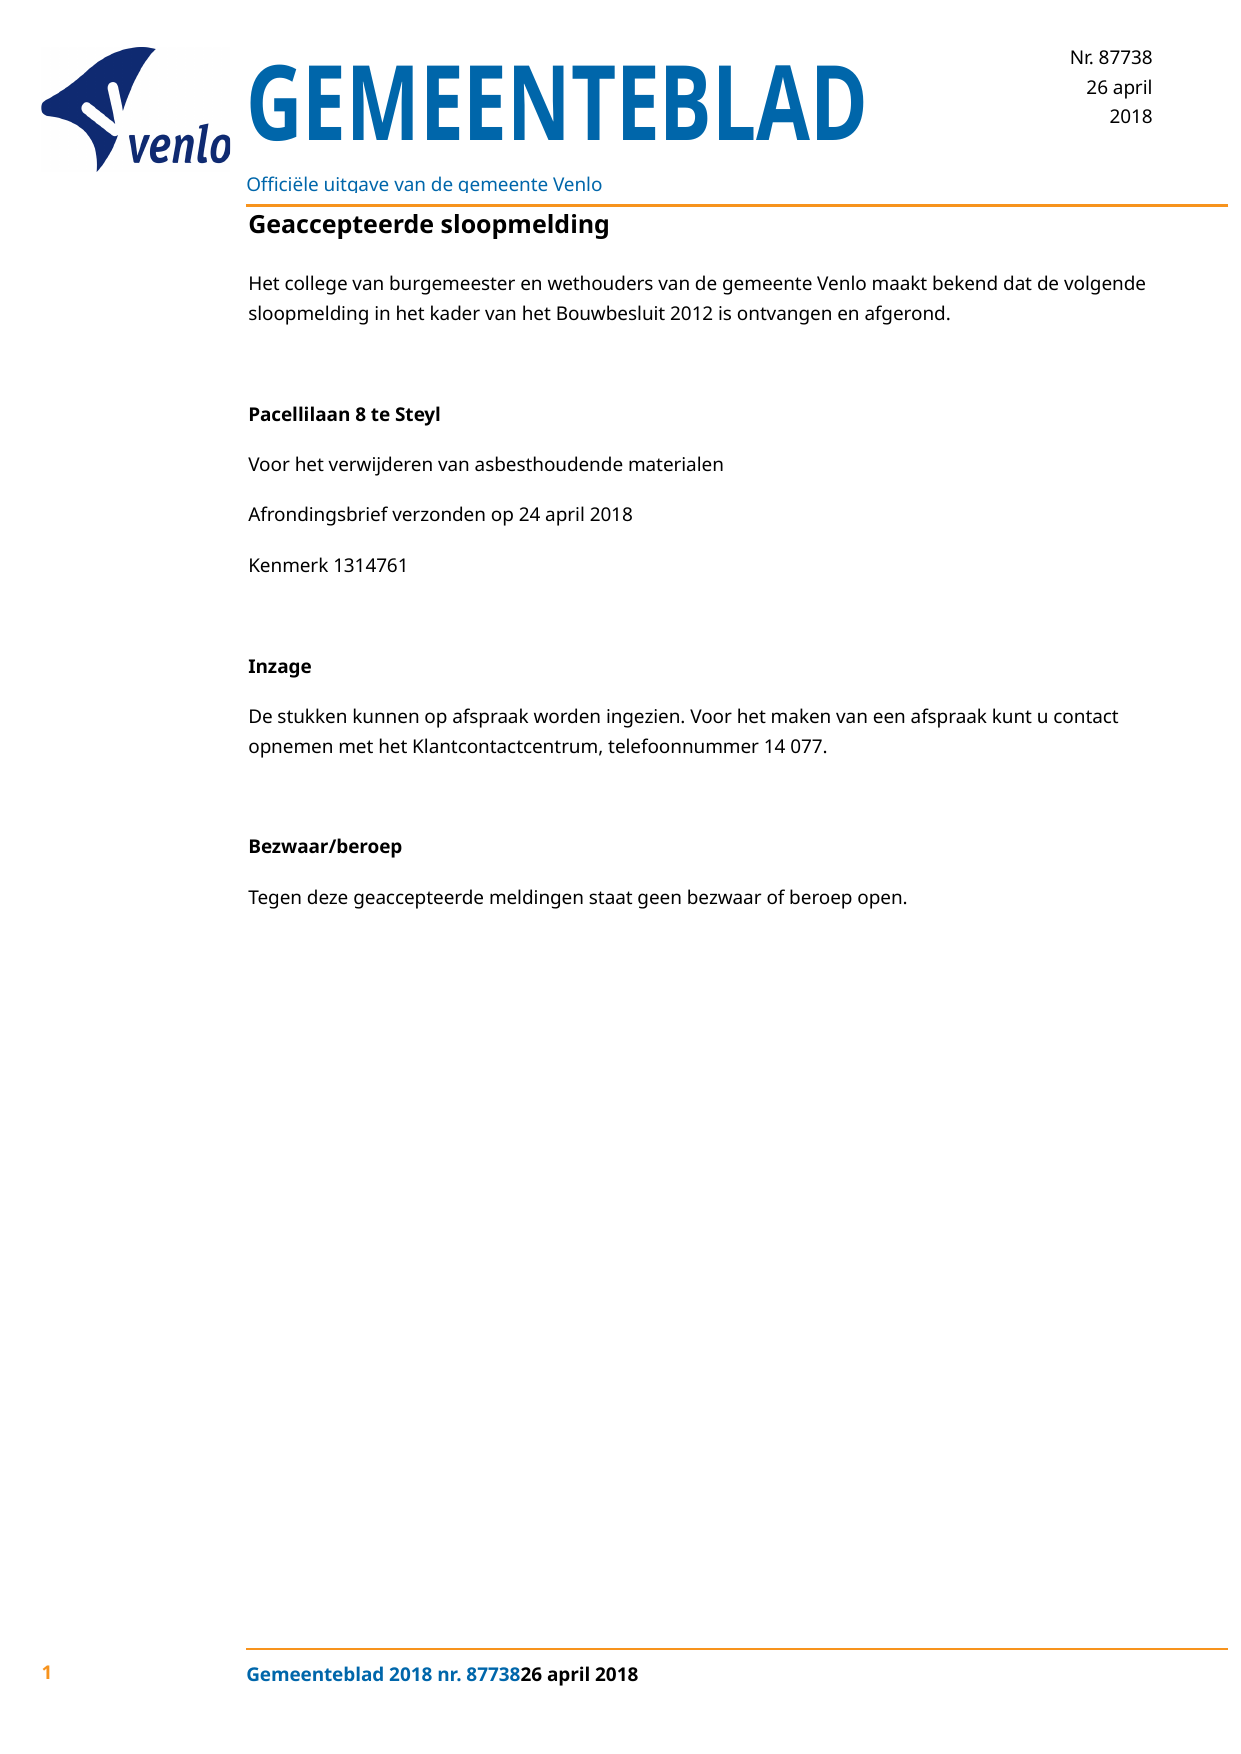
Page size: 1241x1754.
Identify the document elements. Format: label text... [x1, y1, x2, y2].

text Inzage [248, 653, 1152, 678]
text Kenmerk 1314761 [248, 552, 1152, 578]
text Afrondingsbrief verzonden op 24 april 2018 [248, 502, 1152, 527]
text Het college van burgemeester en wethouders van de gemeente Venlo maakt bekend dat de volgende sloopmelding in het kader van het Bouwbesluit 2012 is ontvangen en afgerond. [248, 270, 1152, 326]
text Pacellilaan 8 te Steyl [248, 401, 1152, 426]
text Voor het verwijderen van asbesthoudende materialen [248, 451, 1152, 477]
text Geaccepteerde sloopmelding [248, 207, 1152, 241]
picture [41, 47, 231, 172]
text Bezwaar/beroep [248, 834, 1152, 859]
text Tegen deze geaccepteerde meldingen staat geen bezwaar of beroep open. [248, 884, 1152, 910]
text De stukken kunnen op afspraak worden ingezien. Voor het maken van een afspraak kunt u contact opnemen met het Klantcontactcentrum, telefoonnummer 14 077. [248, 703, 1152, 758]
